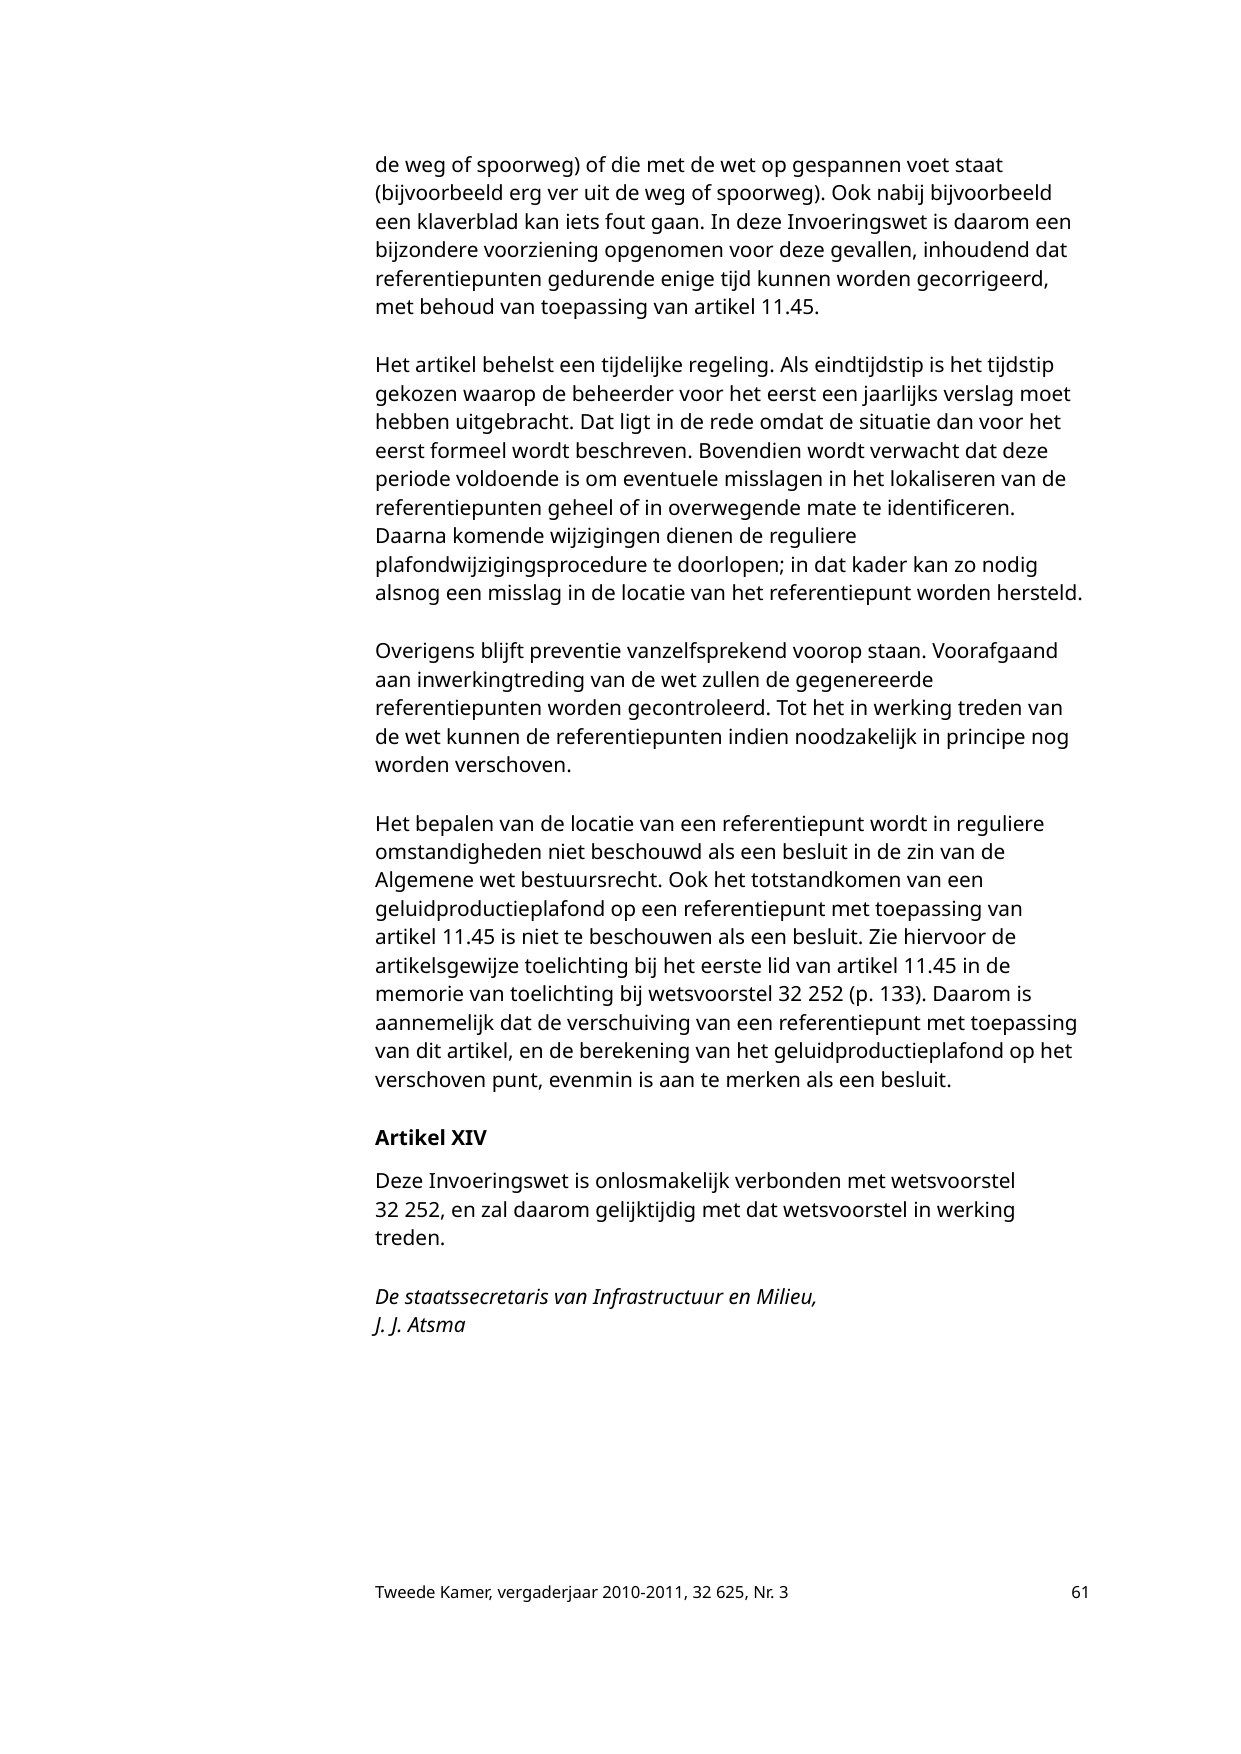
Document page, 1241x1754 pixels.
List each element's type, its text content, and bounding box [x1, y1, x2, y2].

text Deze Invoeringswet is onlosmakelijk verbonden met wetsvoorstel 32 252, en zal daarom gelijktijdig met dat wetsvoorstel in werking treden. [375, 1167, 1090, 1252]
text Artikel XIV [375, 1123, 1090, 1152]
text J. J. Atsma [375, 1310, 1090, 1339]
text Overigens blijft preventie vanzelfsprekend voorop staan. Voorafgaand aan inwerkingtreding van de wet zullen de gegenereerde referentiepunten worden gecontroleerd. Tot het in werking treden van de wet kunnen de referentiepunten indien noodzakelijk in principe nog worden verschoven. [375, 637, 1090, 779]
text de weg of spoorweg) of die met de wet op gespannen voet staat (bijvoorbeeld erg ver uit de weg of spoorweg). Ook nabij bijvoorbeeld een klaverblad kan iets fout gaan. In deze Invoeringswet is daarom een bijzondere voorziening opgenomen voor deze gevallen, inhoudend dat referentiepunten gedurende enige tijd kunnen worden gecorrigeerd, met behoud van toepassing van artikel 11.45. [375, 150, 1090, 321]
text Het artikel behelst een tijdelijke regeling. Als eindtijdstip is het tijdstip gekozen waarop de beheerder voor het eerst een jaarlijks verslag moet hebben uitgebracht. Dat ligt in de rede omdat de situatie dan voor het eerst formeel wordt beschreven. Bovendien wordt verwacht dat deze periode voldoende is om eventuele misslagen in het lokaliseren van de referentiepunten geheel of in overwegende mate te identificeren. Daarna komende wijzigingen dienen de reguliere plafondwijzigingsprocedure te doorlopen; in dat kader kan zo nodig alsnog een misslag in de locatie van het referentiepunt worden hersteld. [375, 351, 1090, 607]
text De staatssecretaris van Infrastructuur en Milieu, [375, 1282, 1090, 1310]
text Het bepalen van de locatie van een referentiepunt wordt in reguliere omstandigheden niet beschouwd als een besluit in de zin van de Algemene wet bestuursrecht. Ook het totstandkomen van een geluidproductieplafond op een referentiepunt met toepassing van artikel 11.45 is niet te beschouwen als een besluit. Zie hiervoor de artikelsgewijze toelichting bij het eerste lid van artikel 11.45 in de memorie van toelichting bij wetsvoorstel 32 252 (p. 133). Daarom is aannemelijk dat de verschuiving van een referentiepunt met toepassing van dit artikel, en de berekening van het geluidproductieplafond op het verschoven punt, evenmin is aan te merken als een besluit. [375, 809, 1090, 1093]
